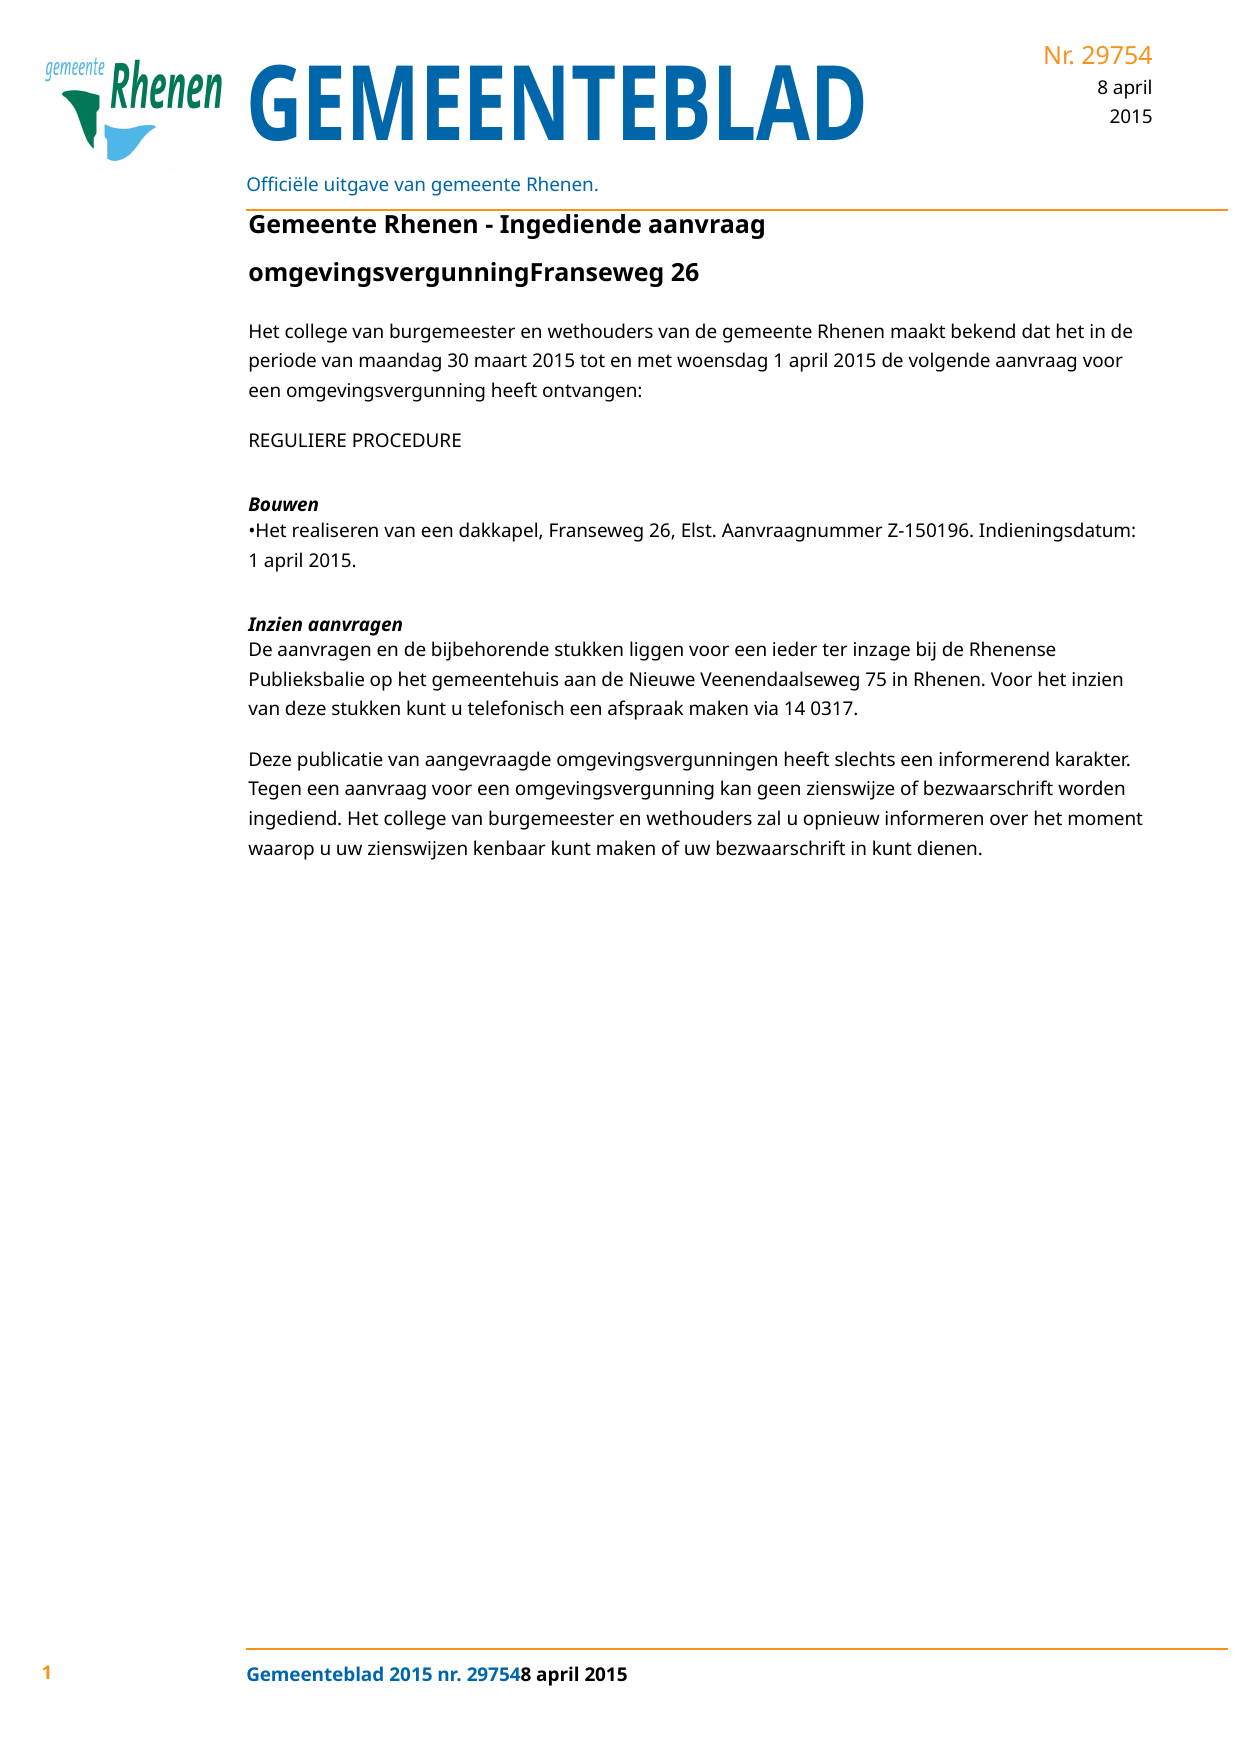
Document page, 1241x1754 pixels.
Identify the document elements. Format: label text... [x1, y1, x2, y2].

text Het college van burgemeester en wethouders van de gemeente Rhenen maakt bekend dat het in de periode van maandag 30 maart 2015 tot en met woensdag 1 april 2015 de volgende aanvraag voor een omgevingsvergunning heeft ontvangen: [248, 318, 1152, 403]
text •Het realiseren van een dakkapel, Franseweg 26, Elst. Aanvraagnummer Z-150196. Indieningsdatum: 1 april 2015. [248, 517, 1152, 572]
text De aanvragen en de bijbehorende stukken liggen voor een ieder ter inzage bij de Rhenense Publieksbalie op het gemeentehuis aan de Nieuwe Veenendaalseweg 75 in Rhenen. Voor het inzien van deze stukken kunt u telefonisch een afspraak maken via 14 0317. [248, 636, 1152, 721]
picture [41, 47, 231, 172]
text Deze publicatie van aangevraagde omgevingsvergunningen heeft slechts een informerend karakter. Tegen een aanvraag voor een omgevingsvergunning kan geen zienswijze of bezwaarschrift worden ingediend. Het college van burgemeester en wethouders zal u opnieuw informeren over het moment waarop u uw zienswijzen kenbaar kunt maken of uw bezwaarschrift in kunt dienen. [248, 746, 1152, 861]
text Inzien aanvragen [248, 611, 1152, 636]
text REGULIERE PROCEDURE [248, 427, 1152, 453]
text Gemeente Rhenen - Ingediende aanvraag omgevingsvergunningFranseweg 26 [248, 211, 1152, 288]
text Bouwen [248, 491, 1152, 517]
